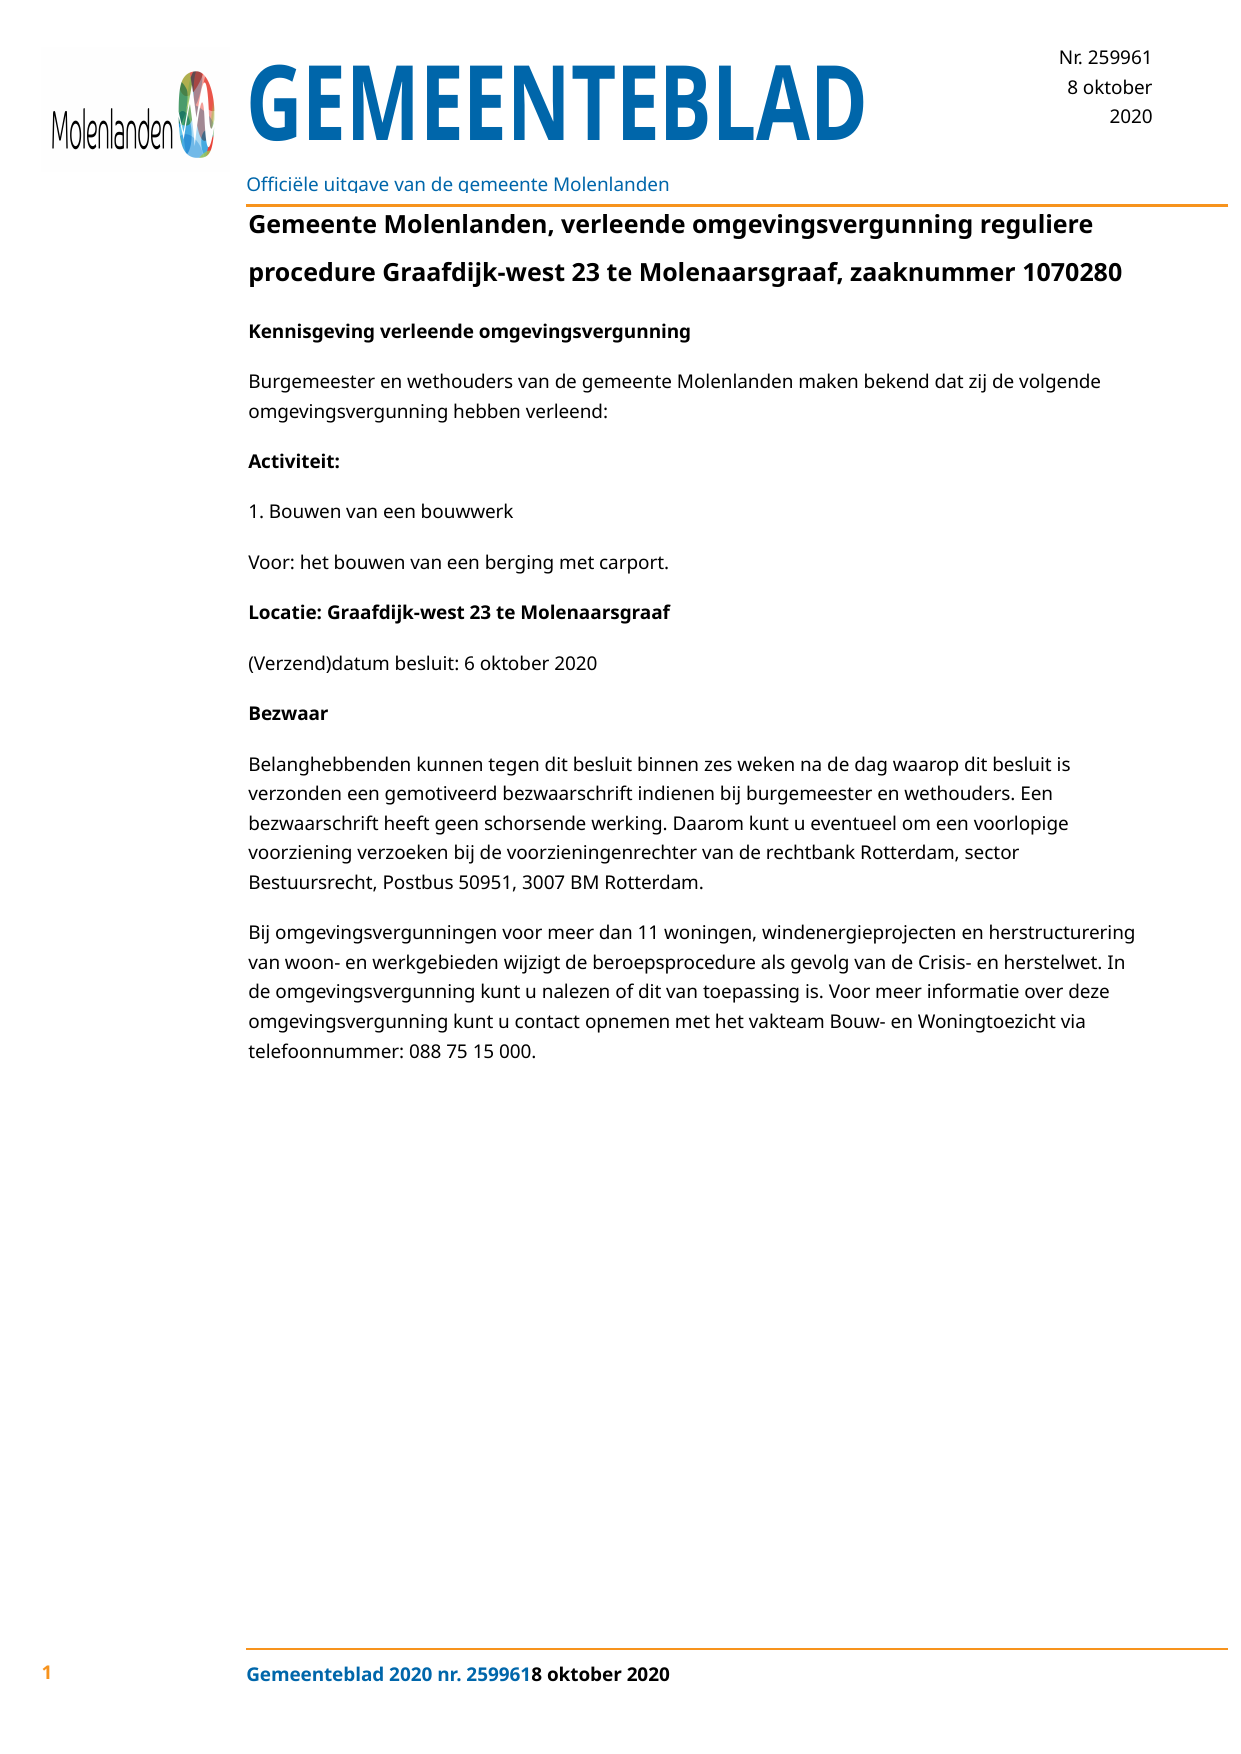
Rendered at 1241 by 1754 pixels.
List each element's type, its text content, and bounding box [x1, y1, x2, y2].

text Locatie: Graafdijk-west 23 te Molenaarsgraaf [248, 599, 1152, 625]
text Kennisgeving verleende omgevingsvergunning [248, 318, 1152, 344]
text Activiteit: [248, 448, 1152, 474]
text Belanghebbenden kunnen tegen dit besluit binnen zes weken na de dag waarop dit besluit is verzonden een gemotiveerd bezwaarschrift indienen bij burgemeester en wethouders. Een bezwaarschrift heeft geen schorsende werking. Daarom kunt u eventueel om een voorlopige voorziening verzoeken bij de voorzieningenrechter van de rechtbank Rotterdam, sector Bestuursrecht, Postbus 50951, 3007 BM Rotterdam. [248, 751, 1152, 895]
text Bij omgevingsvergunningen voor meer dan 11 woningen, windenergieprojecten en herstructurering van woon- en werkgebieden wijzigt de beroepsprocedure als gevolg van de Crisis- en herstelwet. In de omgevingsvergunning kunt u nalezen of dit van toepassing is. Voor meer informatie over deze omgevingsvergunning kunt u contact opnemen met het vakteam Bouw- en Woningtoezicht via telefoonnummer: 088 75 15 000. [248, 919, 1152, 1064]
text (Verzend)datum besluit: 6 oktober 2020 [248, 650, 1152, 676]
text Voor: het bouwen van een berging met carport. [248, 549, 1152, 575]
picture [41, 47, 231, 172]
text Burgemeester en wethouders van de gemeente Molenlanden maken bekend dat zij de volgende omgevingsvergunning hebben verleend: [248, 368, 1152, 424]
text Gemeente Molenlanden, verleende omgevingsvergunning reguliere procedure Graafdijk-west 23 te Molenaarsgraaf, zaaknummer 1070280 [248, 207, 1152, 288]
text 1. Bouwen van een bouwwerk [248, 499, 1152, 524]
text Bezwaar [248, 700, 1152, 726]
